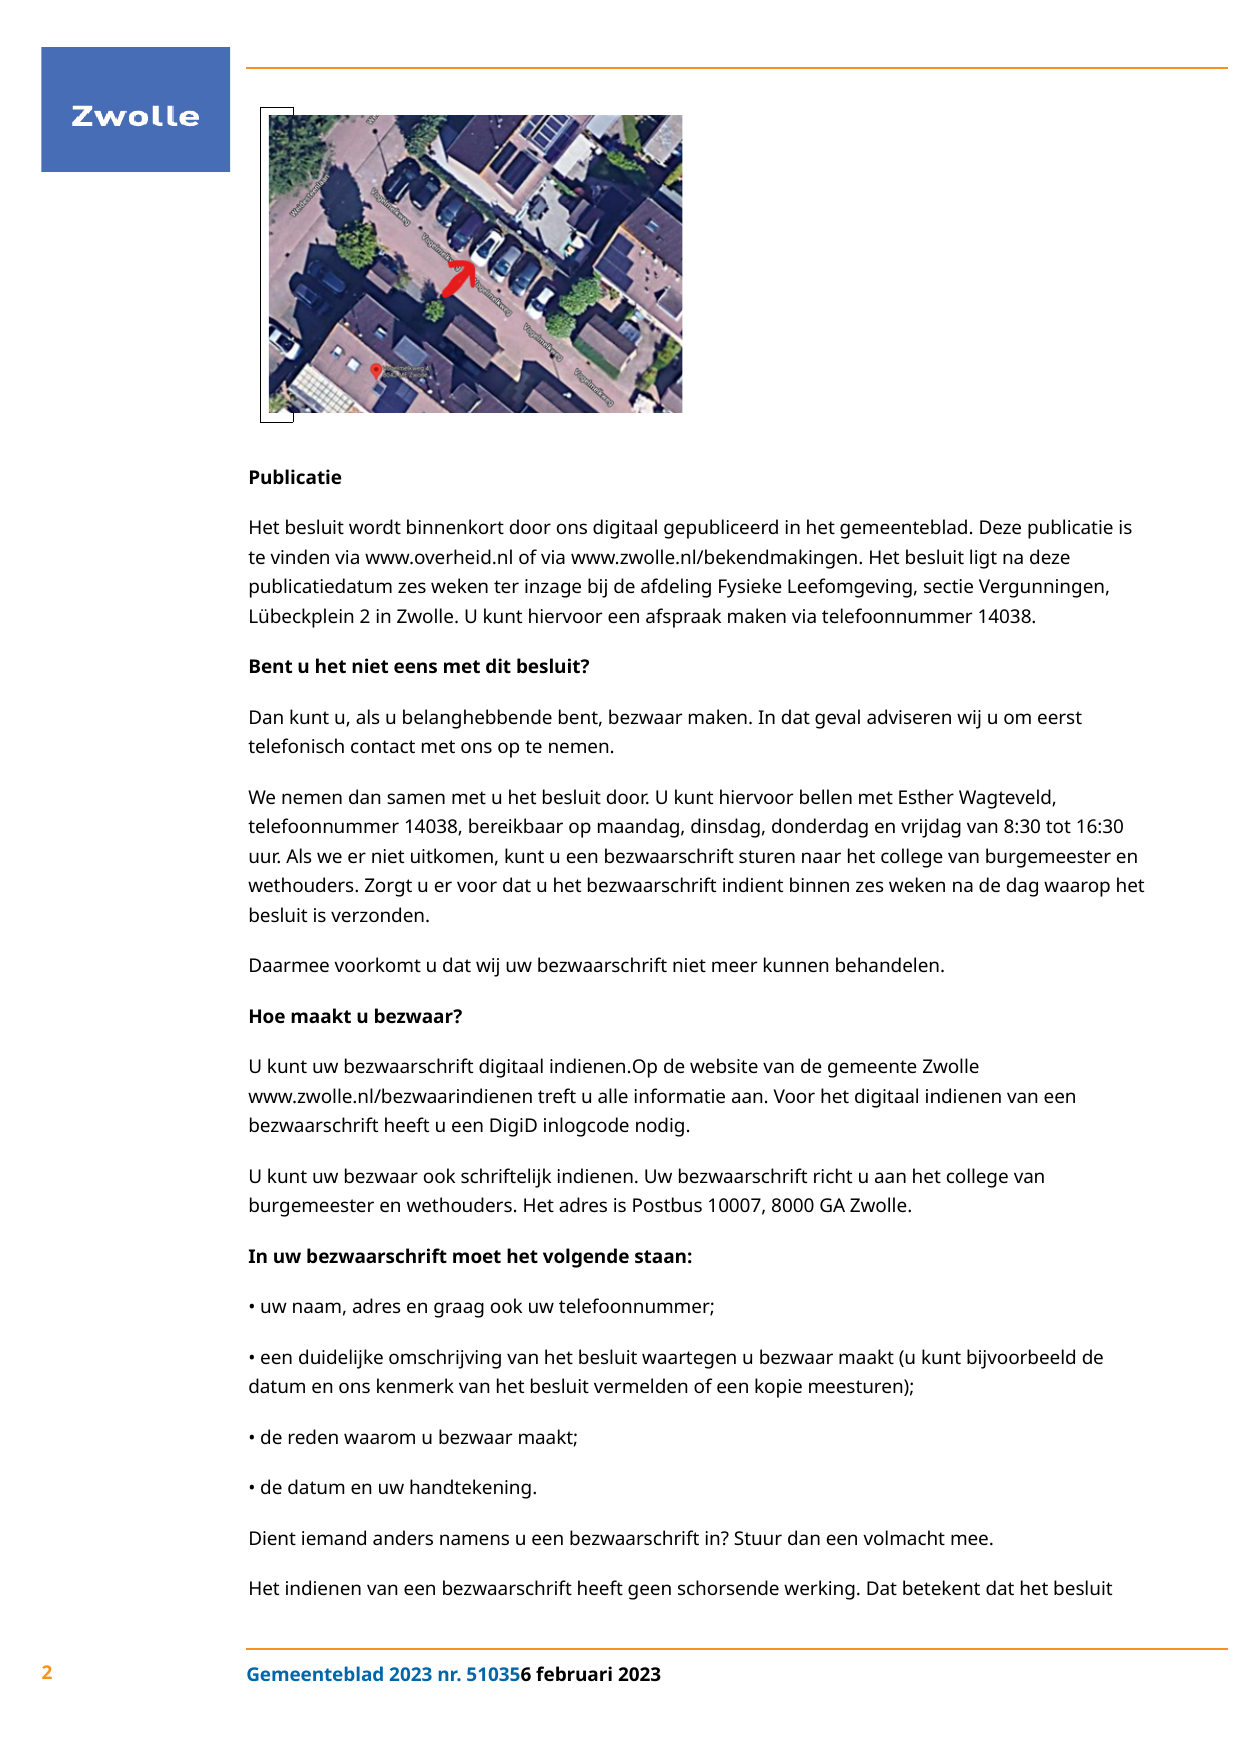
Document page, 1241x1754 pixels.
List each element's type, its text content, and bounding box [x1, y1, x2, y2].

text We nemen dan samen met u het besluit door. U kunt hiervoor bellen met Esther Wagteveld, telefoonnummer 14038, bereikbaar op maandag, dinsdag, donderdag en vrijdag van 8:30 tot 16:30 uur. Als we er niet uitkomen, kunt u een bezwaarschrift sturen naar het college van burgemeester en wethouders. Zorgt u er voor dat u het bezwaarschrift indient binnen zes weken na de dag waarop het besluit is verzonden. [248, 784, 1152, 928]
text Het indienen van een bezwaarschrift heeft geen schorsende werking. Dat betekent dat het besluit [248, 1575, 1152, 1601]
text Bent u het niet eens met dit besluit? [248, 653, 1152, 679]
text Hoe maakt u bezwaar? [248, 1003, 1152, 1029]
text Dient iemand anders namens u een bezwaarschrift in? Stuur dan een volmacht mee. [248, 1525, 1152, 1550]
text • een duidelijke omschrijving van het besluit waartegen u bezwaar maakt (u kunt bijvoorbeeld de datum en ons kenmerk van het besluit vermelden of een kopie meesturen); [248, 1344, 1152, 1399]
text In uw bezwaarschrift moet het volgende staan: [248, 1243, 1152, 1269]
text • de reden waarom u bezwaar maakt; [248, 1424, 1152, 1449]
text • de datum en uw handtekening. [248, 1474, 1152, 1500]
picture [268, 115, 683, 413]
text U kunt uw bezwaar ook schriftelijk indienen. Uw bezwaarschrift richt u aan het college van burgemeester en wethouders. Het adres is Postbus 10007, 8000 GA Zwolle. [248, 1163, 1152, 1218]
picture [41, 47, 231, 172]
text • uw naam, adres en graag ook uw telefoonnummer; [248, 1293, 1152, 1319]
text Publicatie [248, 464, 1152, 489]
text U kunt uw bezwaarschrift digitaal indienen.Op de website van de gemeente Zwolle www.zwolle.nl/bezwaarindienen treft u alle informatie aan. Voor het digitaal indienen van een bezwaarschrift heeft u een DigiD inlogcode nodig. [248, 1053, 1152, 1138]
text Dan kunt u, als u belanghebbende bent, bezwaar maken. In dat geval adviseren wij u om eerst telefonisch contact met ons op te nemen. [248, 704, 1152, 759]
text Het besluit wordt binnenkort door ons digitaal gepubliceerd in het gemeenteblad. Deze publicatie is te vinden via www.overheid.nl of via www.zwolle.nl/bekendmakingen. Het besluit ligt na deze publicatiedatum zes weken ter inzage bij de afdeling Fysieke Leefomgeving, sectie Vergunningen, Lübeckplein 2 in Zwolle. U kunt hiervoor een afspraak maken via telefoonnummer 14038. [248, 514, 1152, 629]
text Daarmee voorkomt u dat wij uw bezwaarschrift niet meer kunnen behandelen. [248, 953, 1152, 978]
